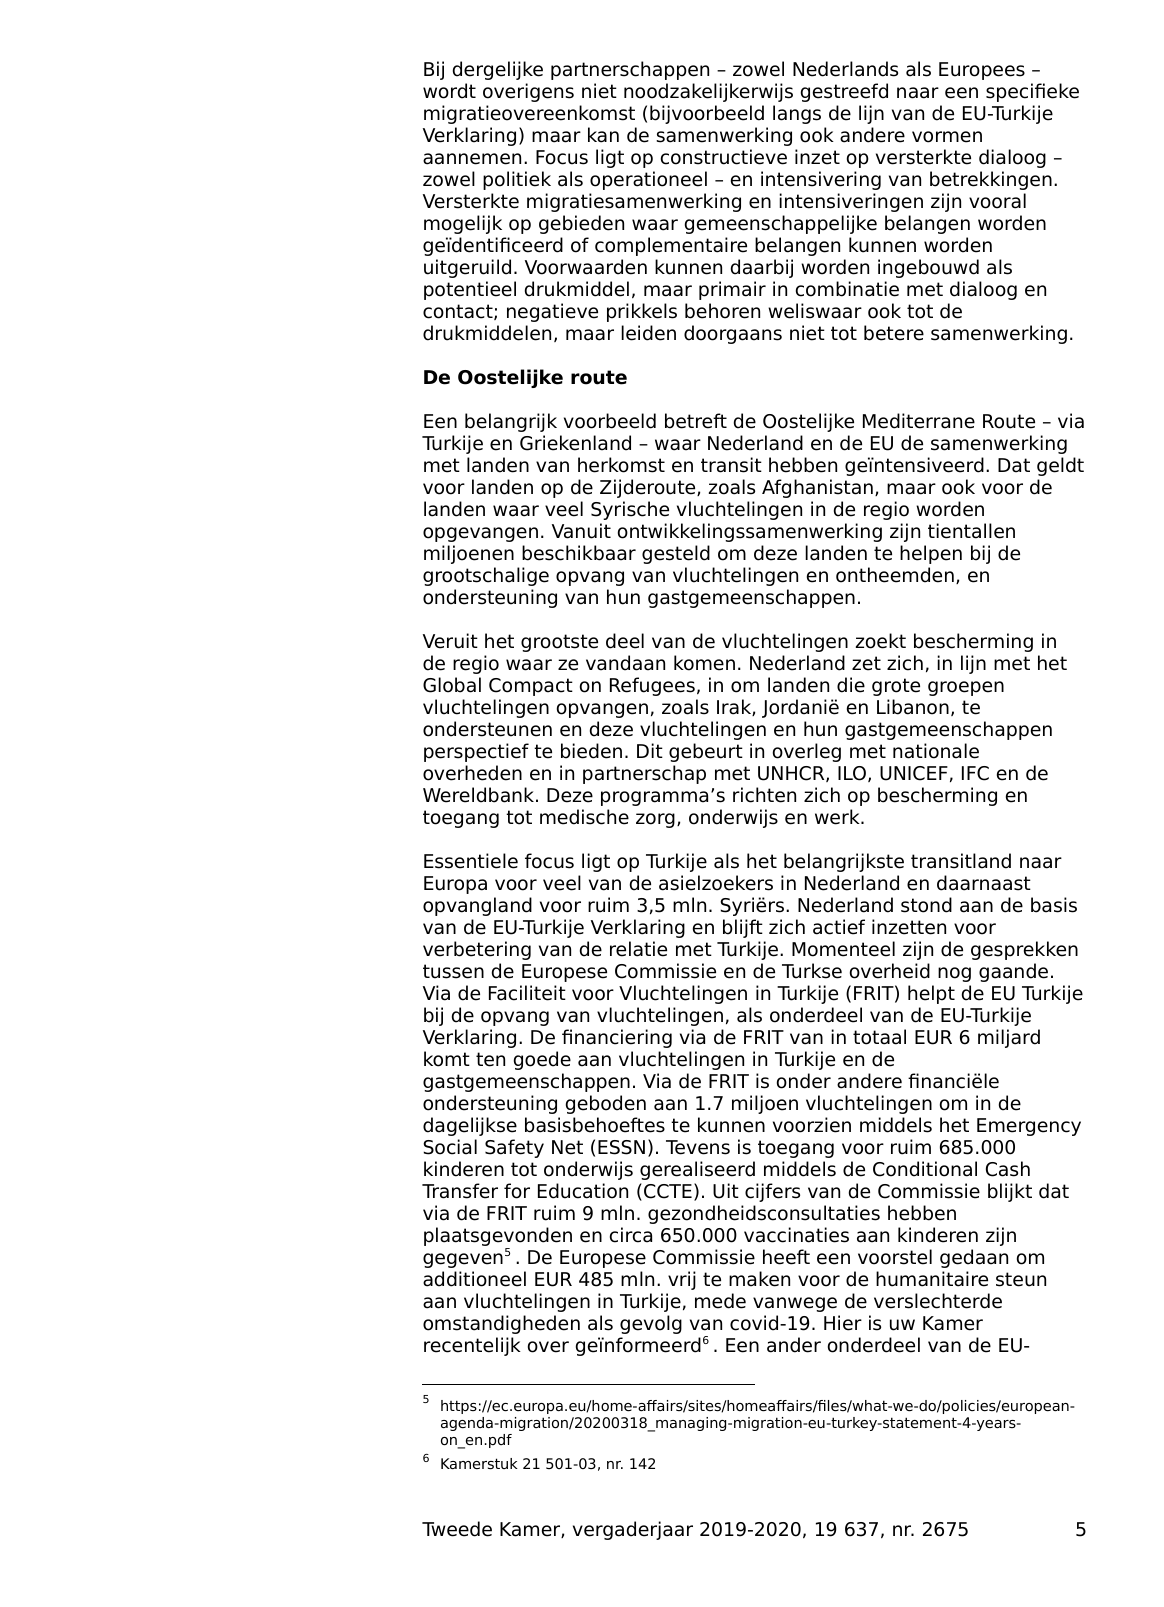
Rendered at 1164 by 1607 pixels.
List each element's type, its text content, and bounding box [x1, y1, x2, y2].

text Kamerstuk 21 501-03, nr. 142 [422, 1452, 1087, 1474]
text Veruit het grootste deel van de vluchtelingen zoekt bescherming in de regio waar ze vandaan komen. Nederland zet zich, in lijn met het Global Compact on Refugees, in om landen die grote groepen vluchtelingen opvangen, zoals Irak, Jordanië en Libanon, te ondersteunen en deze vluchtelingen en hun gastgemeenschappen perspectief te bieden. Dit gebeurt in overleg met nationale overheden en in partnerschap met UNHCR, ILO, UNICEF, IFC en de Wereldbank. Deze programma’s richten zich op bescherming en toegang tot medische zorg, onderwijs en werk. [422, 631, 1087, 829]
text https://ec.europa.eu/home-affairs/sites/homeaffairs/files/what-we-do/policies/european-agenda-migration/20200318_managing-migration-eu-turkey-statement-4-years-on_en.pdf [422, 1393, 1087, 1449]
text Een belangrijk voorbeeld betreft de Oostelijke Mediterrane Route – via Turkije en Griekenland – waar Nederland en de EU de samenwerking met landen van herkomst en transit hebben geïntensiveerd. Dat geldt voor landen op de Zijderoute, zoals Afghanistan, maar ook voor de landen waar veel Syrische vluchtelingen in de regio worden opgevangen. Vanuit ontwikkelingssamenwerking zijn tientallen miljoenen beschikbaar gesteld om deze landen te helpen bij de grootschalige opvang van vluchtelingen en ontheemden, en ondersteuning van hun gastgemeenschappen. [422, 411, 1087, 609]
text Bij dergelijke partnerschappen – zowel Nederlands als Europees – wordt overigens niet noodzakelijkerwijs gestreefd naar een specifieke migratieovereenkomst (bijvoorbeeld langs de lijn van de EU-Turkije Verklaring) maar kan de samenwerking ook andere vormen aannemen. Focus ligt op constructieve inzet op versterkte dialoog – zowel politiek als operationeel – en intensivering van betrekkingen. Versterkte migratiesamenwerking en intensiveringen zijn vooral mogelijk op gebieden waar gemeenschappelijke belangen worden geïdentificeerd of complementaire belangen kunnen worden uitgeruild. Voorwaarden kunnen daarbij worden ingebouwd als potentieel drukmiddel, maar primair in combinatie met dialoog en contact; negatieve prikkels behoren weliswaar ook tot de drukmiddelen, maar leiden doorgaans niet tot betere samenwerking. [422, 59, 1087, 345]
subtitle De Oostelijke route [422, 367, 1087, 389]
text Essentiele focus ligt op Turkije als het belangrijkste transitland naar Europa voor veel van de asielzoekers in Nederland en daarnaast opvangland voor ruim 3,5 mln. Syriërs. Nederland stond aan de basis van de EU-Turkije Verklaring en blijft zich actief inzetten voor verbetering van de relatie met Turkije. Momenteel zijn de gesprekken tussen de Europese Commissie en de Turkse overheid nog gaande. Via de Faciliteit voor Vluchtelingen in Turkije (FRIT) helpt de EU Turkije bij de opvang van vluchtelingen, als onderdeel van de EU-Turkije Verklaring. De financiering via de FRIT van in totaal EUR 6 miljard komt ten goede aan vluchtelingen in Turkije en de gastgemeenschappen. Via de FRIT is onder andere financiële ondersteuning geboden aan 1.7 miljoen vluchtelingen om in de dagelijkse basisbehoeftes te kunnen voorzien middels het Emergency Social Safety Net (ESSN). Tevens is toegang voor ruim 685.000 kinderen tot onderwijs gerealiseerd middels de Conditional Cash Transfer for Education (CCTE). Uit cijfers van de Commissie blijkt dat via de FRIT ruim 9 mln. gezondheidsconsultaties hebben plaatsgevonden en circa 650.000 vaccinaties aan kinderen zijn gegeven. De Europese Commissie heeft een voorstel gedaan om additioneel EUR 485 mln. vrij te maken voor de humanitaire steun aan vluchtelingen in Turkije, mede vanwege de verslechterde omstandigheden als gevolg van covid-19. Hier is uw Kamer recentelijk over geïnformeerd. Een ander onderdeel van de EU- [422, 851, 1087, 1357]
